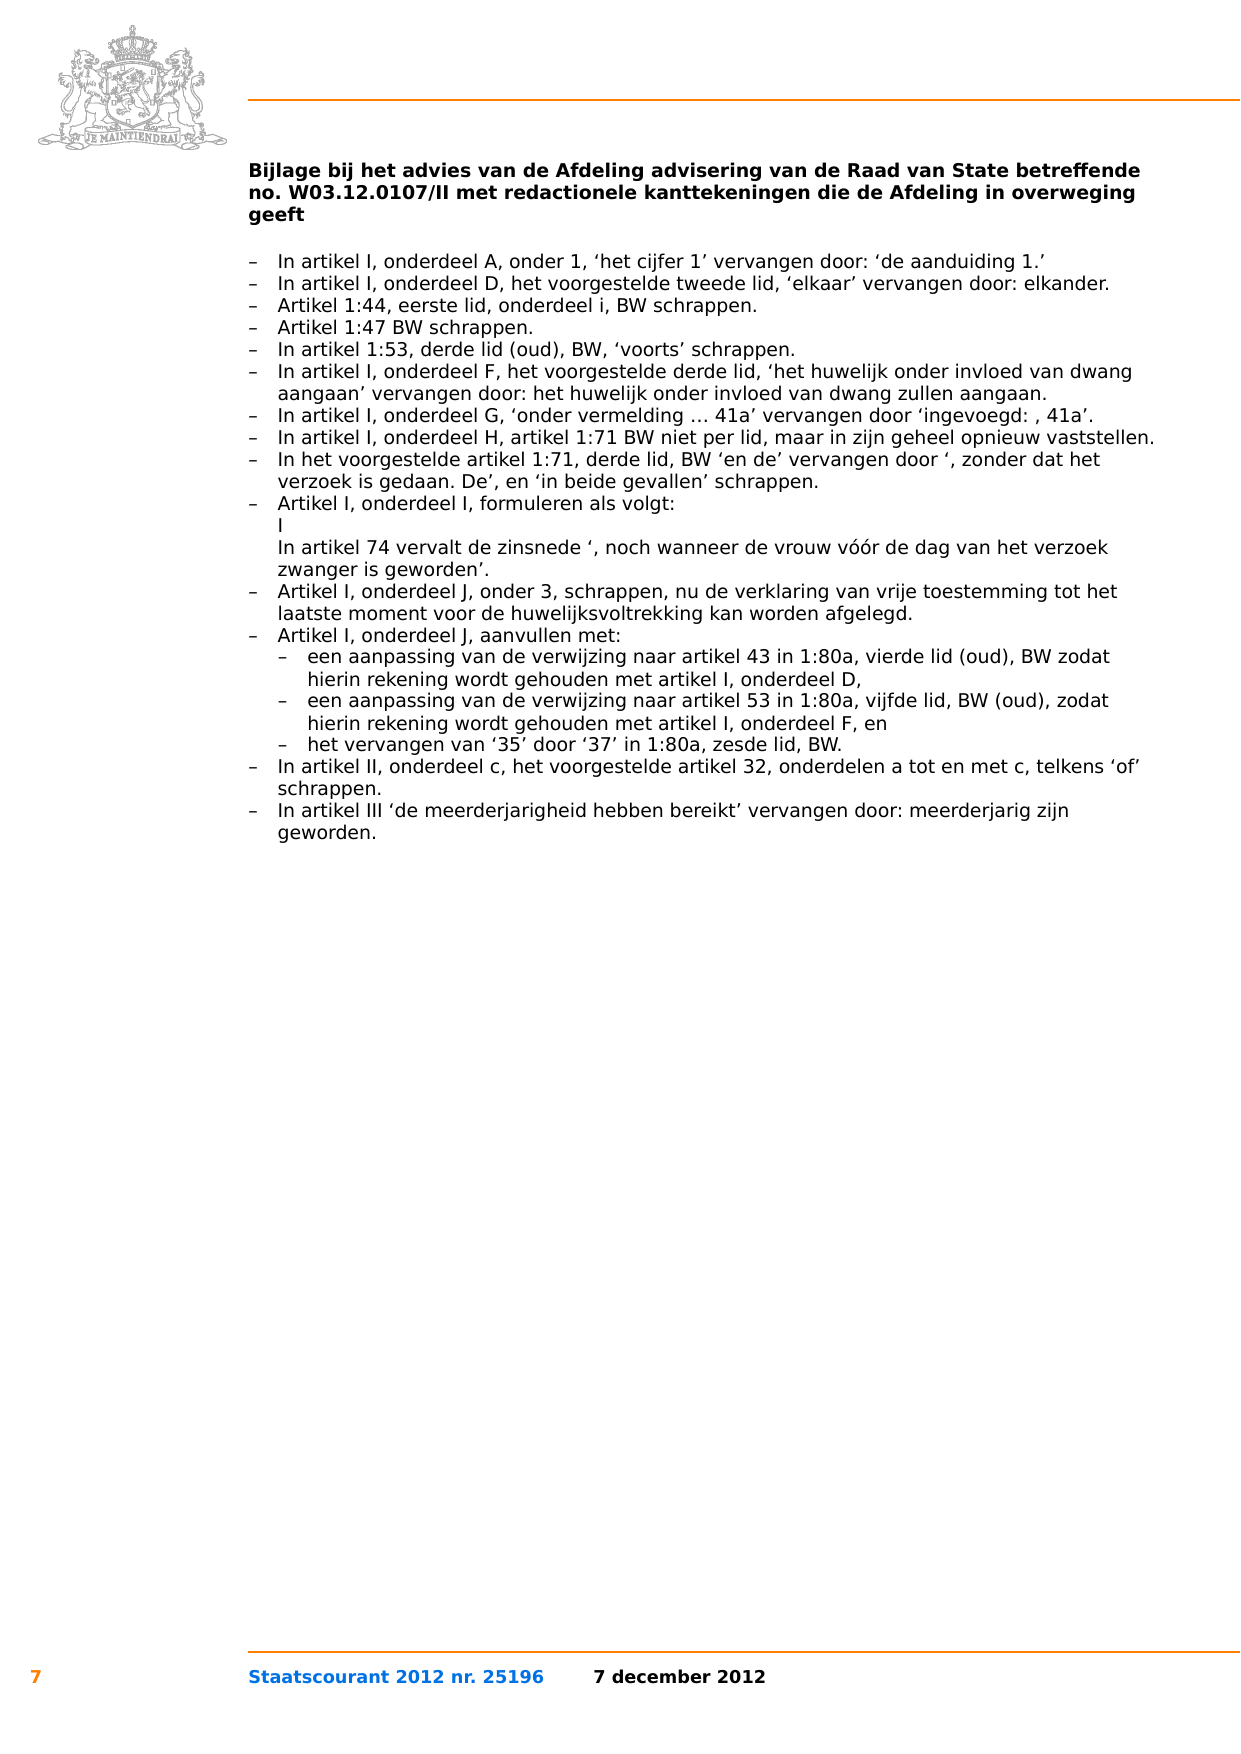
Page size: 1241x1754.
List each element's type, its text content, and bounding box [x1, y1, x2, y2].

text I [277, 514, 1163, 537]
text – een aanpassing van de verwijzing naar artikel 43 in 1:80a, vierde lid (oud), BW zodat hierin rekening wordt gehouden met artikel I, onderdeel D, [278, 646, 1163, 690]
text – een aanpassing van de verwijzing naar artikel 53 in 1:80a, vijfde lid, BW (oud), zodat hierin rekening wordt gehouden met artikel I, onderdeel F, en [278, 690, 1163, 734]
text – In artikel II, onderdeel c, het voorgestelde artikel 32, onderdelen a tot en met c, telkens ‘of’ schrappen. [248, 756, 1163, 800]
text In artikel 74 vervalt de zinsnede ‘, noch wanneer de vrouw vóór de dag van het verzoek zwanger is geworden’. [277, 537, 1163, 581]
text – In artikel 1:53, derde lid (oud), BW, ‘voorts’ schrappen. [248, 339, 1163, 361]
text – het vervangen van ‘35’ door ‘37’ in 1:80a, zesde lid, BW. [278, 734, 1163, 756]
text – In het voorgestelde artikel 1:71, derde lid, BW ‘en de’ vervangen door ‘, zonder dat het verzoek is gedaan. De’, en ‘in beide gevallen’ schrappen. [248, 449, 1163, 493]
text – Artikel I, onderdeel I, formuleren als volgt: [248, 493, 1163, 514]
text – In artikel I, onderdeel H, artikel 1:71 BW niet per lid, maar in zijn geheel opnieuw vaststellen. [248, 427, 1163, 449]
text – Artikel 1:47 BW schrappen. [248, 317, 1163, 339]
text – Artikel I, onderdeel J, aanvullen met: [248, 624, 1163, 646]
text – In artikel III ‘de meerderjarigheid hebben bereikt’ vervangen door: meerderjarig zijn geworden. [248, 800, 1163, 844]
text – In artikel I, onderdeel A, onder 1, ‘het cijfer 1’ vervangen door: ‘de aanduiding 1.’ [248, 251, 1163, 273]
text – Artikel 1:44, eerste lid, onderdeel i, BW schrappen. [248, 295, 1163, 317]
text – In artikel I, onderdeel F, het voorgestelde derde lid, ‘het huwelijk onder invloed van dwang aangaan’ vervangen door: het huwelijk onder invloed van dwang zullen aangaan. [248, 361, 1163, 405]
text – Artikel I, onderdeel J, onder 3, schrappen, nu de verklaring van vrije toestemming tot het laatste moment voor de huwelijksvoltrekking kan worden afgelegd. [248, 581, 1163, 624]
text – In artikel I, onderdeel G, ‘onder vermelding … 41a’ vervangen door ‘ingevoegd: , 41a’. [248, 405, 1163, 427]
subtitle Bijlage bij het advies van de Afdeling advisering van de Raad van State betreffende no. W03.12.0107/II met redactionele kanttekeningen die de Afdeling in overweging geeft [248, 160, 1163, 226]
text – In artikel I, onderdeel D, het voorgestelde tweede lid, ‘elkaar’ vervangen door: elkander. [248, 273, 1163, 295]
picture [38, 25, 227, 150]
